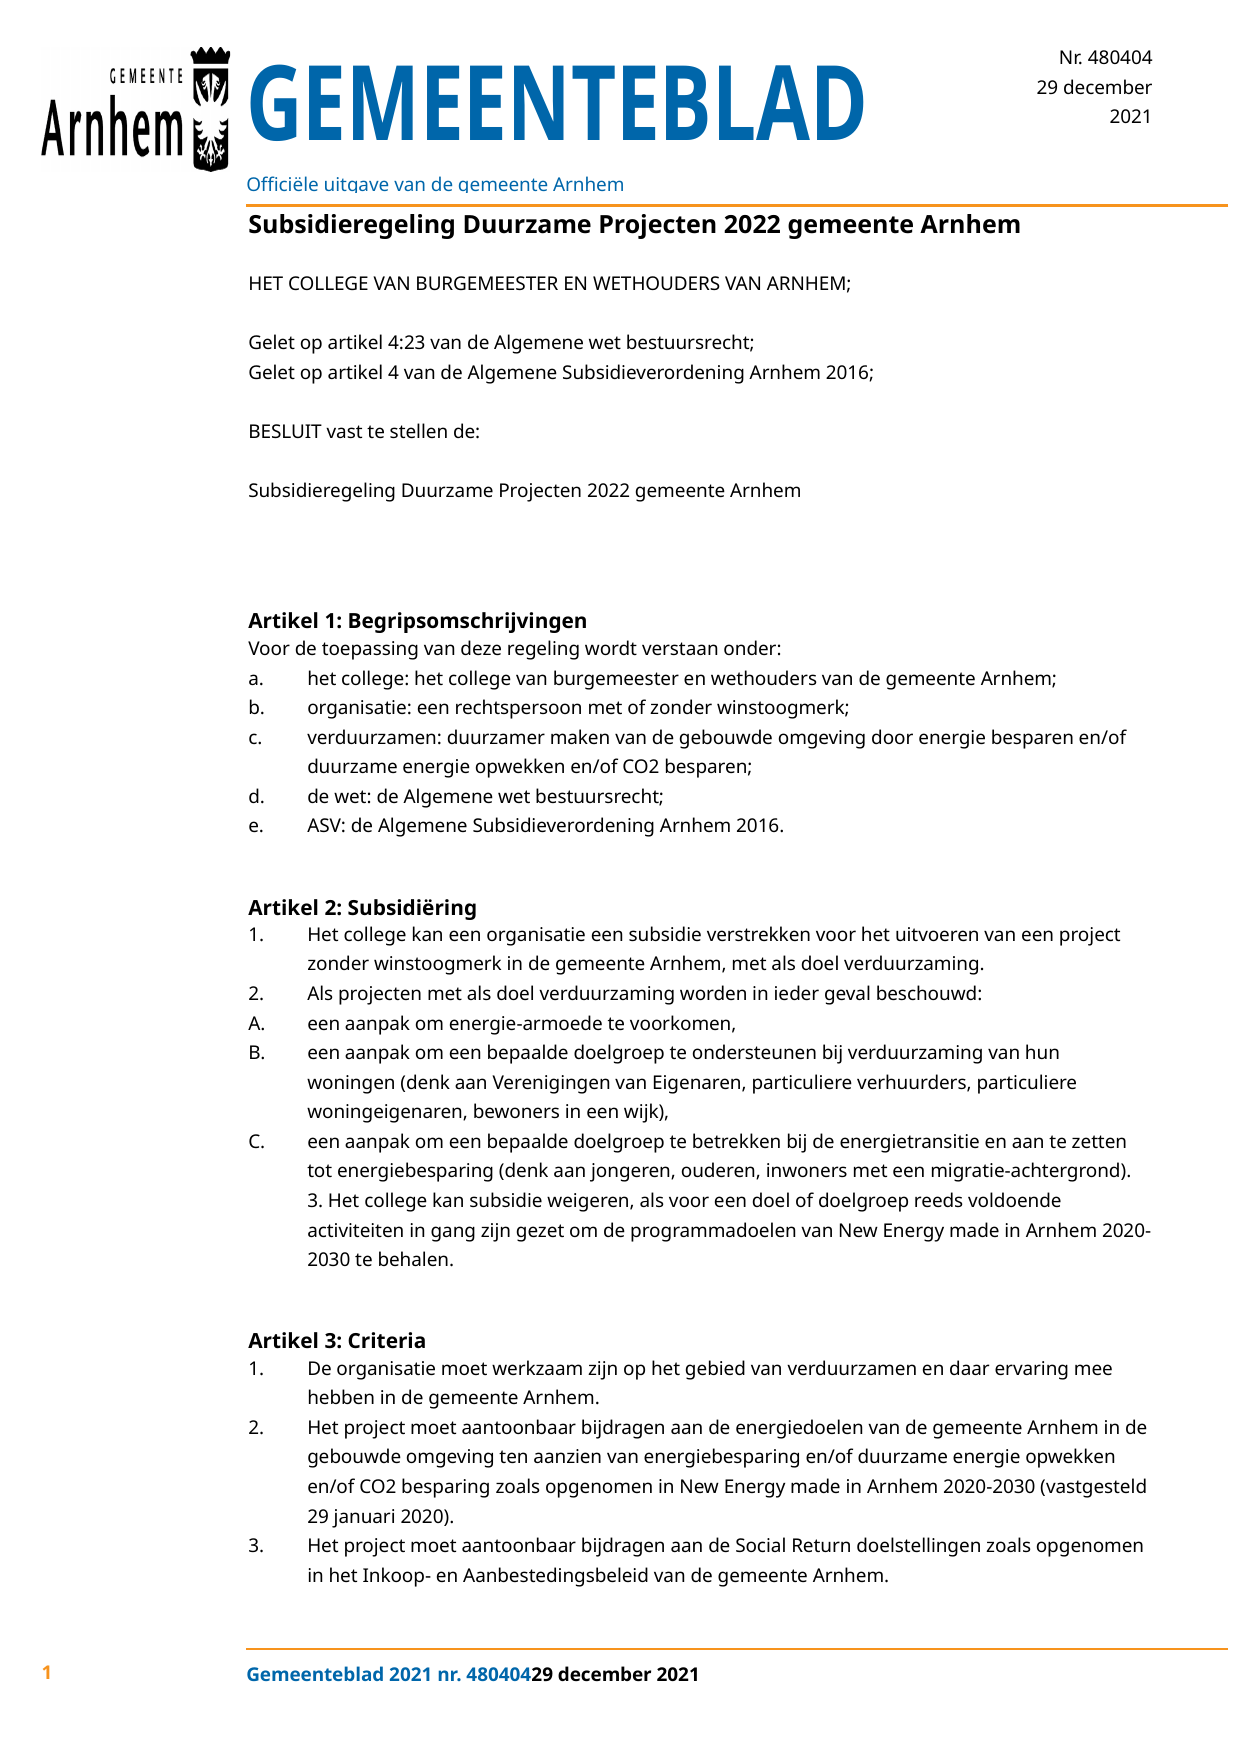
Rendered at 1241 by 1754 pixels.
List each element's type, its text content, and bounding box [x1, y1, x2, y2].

list een aanpak om een bepaalde doelgroep te ondersteunen bij verduurzaming van hun woningen (denk aan Verenigingen van Eigenaren, particuliere verhuurders, particuliere woningeigenaren, bewoners in een wijk), [248, 1039, 1152, 1124]
list het college: het college van burgemeester en wethouders van de gemeente Arnhem; [248, 665, 1152, 690]
list Het college kan een organisatie een subsidie verstrekken voor het uitvoeren van een project zonder winstoogmerk in de gemeente Arnhem, met als doel verduurzaming. [248, 921, 1152, 976]
text Artikel 3: Criteria [248, 1326, 1152, 1355]
text Subsidieregeling Duurzame Projecten 2022 gemeente Arnhem [248, 477, 1152, 503]
text Artikel 2: Subsidiëring [248, 893, 1152, 921]
list Als projecten met als doel verduurzaming worden in ieder geval beschouwd: [248, 980, 1152, 1006]
list ASV: de Algemene Subsidieverordening Arnhem 2016. [248, 813, 1152, 838]
list Het project moet aantoonbaar bijdragen aan de energiedoelen van de gemeente Arnhem in de gebouwde omgeving ten aanzien van energiebesparing en/of duurzame energie opwekken en/of CO2 besparing zoals opgenomen in New Energy made in Arnhem 2020-2030 (vastgesteld 29 januari 2020). [248, 1414, 1152, 1528]
text Voor de toepassing van deze regeling wordt verstaan onder: [248, 635, 1152, 661]
text Gelet op artikel 4 van de Algemene Subsidieverordening Arnhem 2016; [248, 359, 1152, 385]
text BESLUIT vast te stellen de: [248, 418, 1152, 444]
list 3. Het college kan subsidie weigeren, als voor een doel of doelgroep reeds voldoende activiteiten in gang zijn gezet om de programmadoelen van New Energy made in Arnhem 2020-2030 te behalen. [248, 1187, 1152, 1272]
list Het project moet aantoonbaar bijdragen aan de Social Return doelstellingen zoals opgenomen in het Inkoop- en Aanbestedingsbeleid van de gemeente Arnhem. [248, 1532, 1152, 1588]
text Gelet op artikel 4:23 van de Algemene wet bestuursrecht; [248, 329, 1152, 355]
list De organisatie moet werkzaam zijn op het gebied van verduurzamen en daar ervaring mee hebben in de gemeente Arnhem. [248, 1355, 1152, 1410]
text Artikel 1: Begripsomschrijvingen [248, 607, 1152, 635]
list verduurzamen: duurzamer maken van de gebouwde omgeving door energie besparen en/of duurzame energie opwekken en/of CO2 besparen; [248, 724, 1152, 779]
list een aanpak om energie-armoede te voorkomen, [248, 1010, 1152, 1036]
list de wet: de Algemene wet bestuursrecht; [248, 783, 1152, 809]
text HET COLLEGE VAN BURGEMEESTER EN WETHOUDERS VAN ARNHEM; [248, 270, 1152, 296]
text Subsidieregeling Duurzame Projecten 2022 gemeente Arnhem [248, 207, 1152, 241]
picture [41, 47, 231, 172]
list een aanpak om een bepaalde doelgroep te betrekken bij de energietransitie en aan te zetten tot energiebesparing (denk aan jongeren, ouderen, inwoners met een migratie-achtergrond). [248, 1128, 1152, 1183]
list organisatie: een rechtspersoon met of zonder winstoogmerk; [248, 694, 1152, 720]
